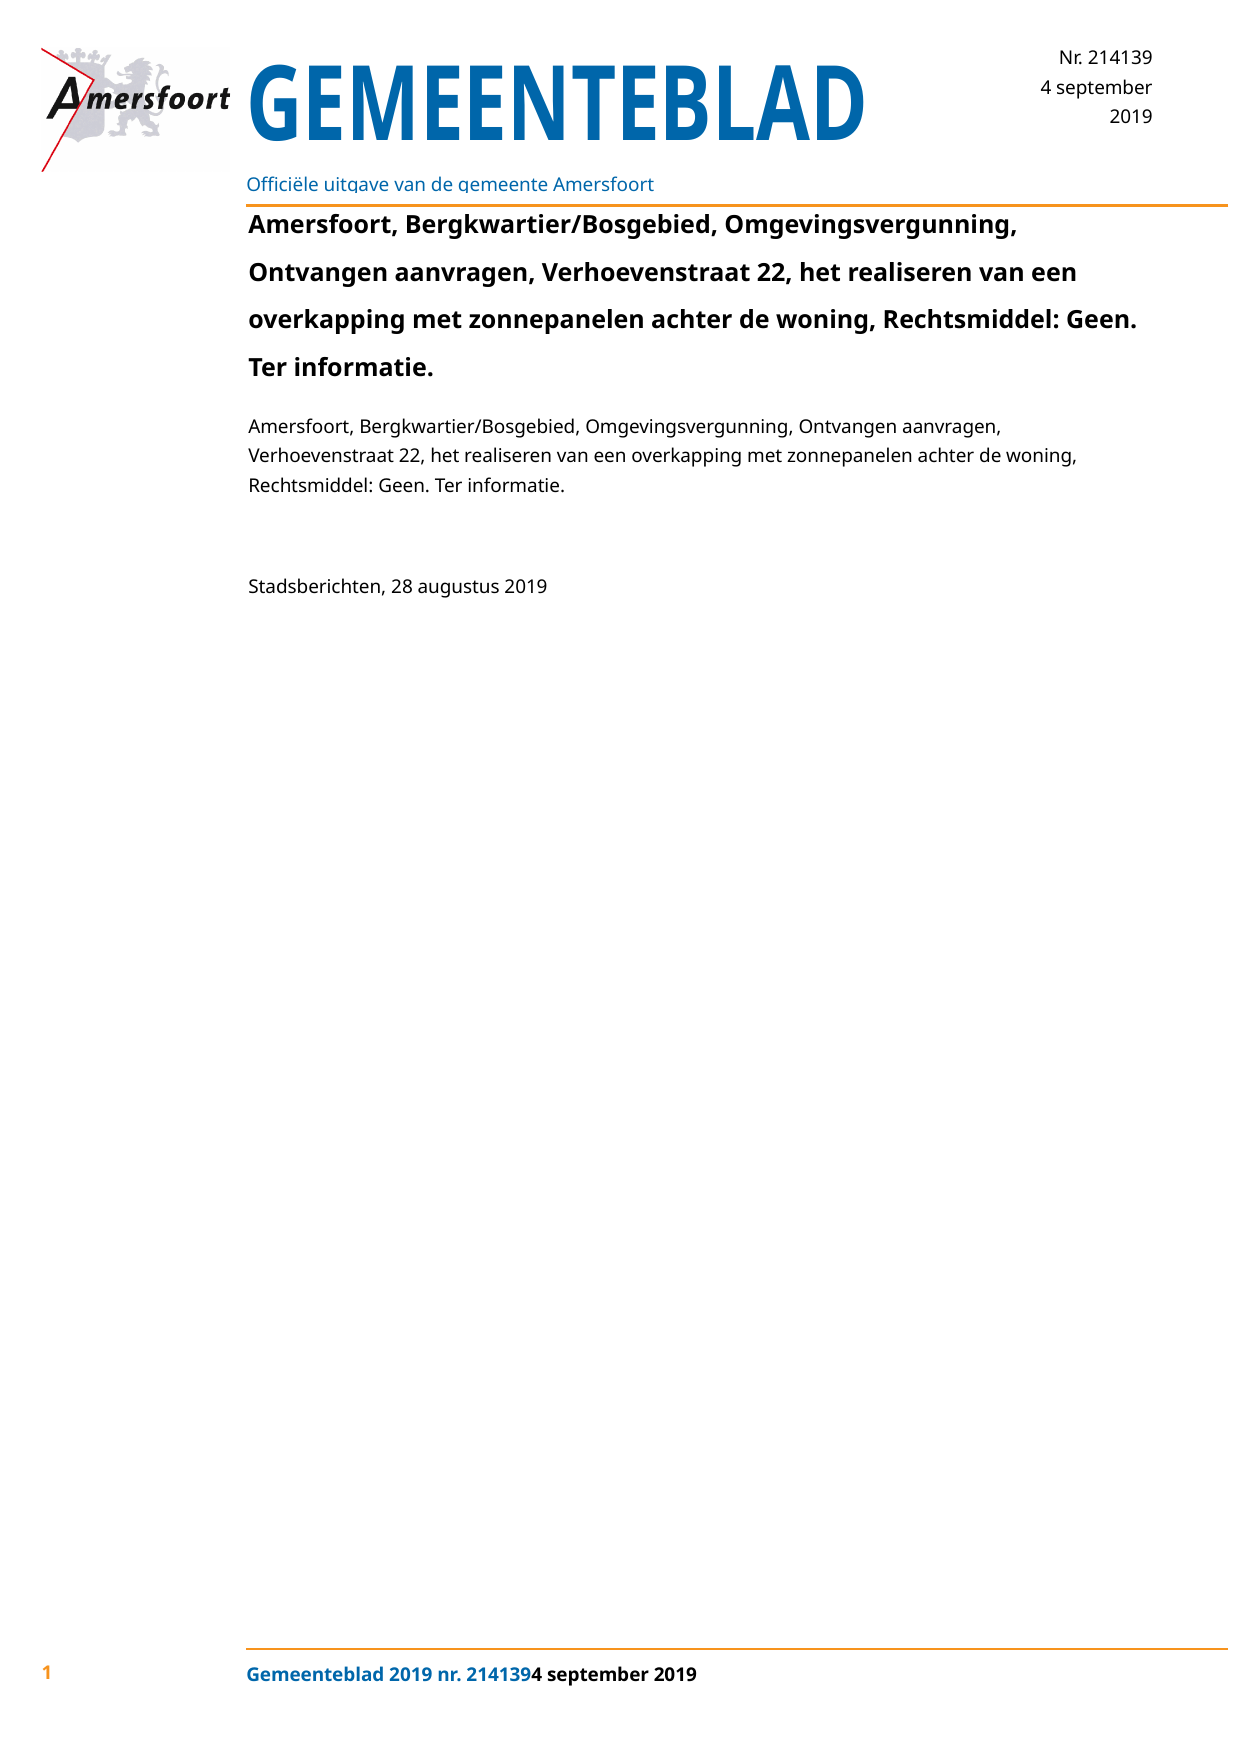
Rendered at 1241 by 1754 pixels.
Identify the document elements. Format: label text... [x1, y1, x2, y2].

text Amersfoort, Bergkwartier/Bosgebied, Omgevingsvergunning, Ontvangen aanvragen, Verhoevenstraat 22, het realiseren van een overkapping met zonnepanelen achter de woning, Rechtsmiddel: Geen. Ter informatie. [248, 207, 1152, 384]
text Stadsberichten, 28 augustus 2019 [248, 573, 1152, 599]
picture [41, 47, 231, 172]
text Amersfoort, Bergkwartier/Bosgebied, Omgevingsvergunning, Ontvangen aanvragen, Verhoevenstraat 22, het realiseren van een overkapping met zonnepanelen achter de woning, Rechtsmiddel: Geen. Ter informatie. [248, 413, 1152, 498]
